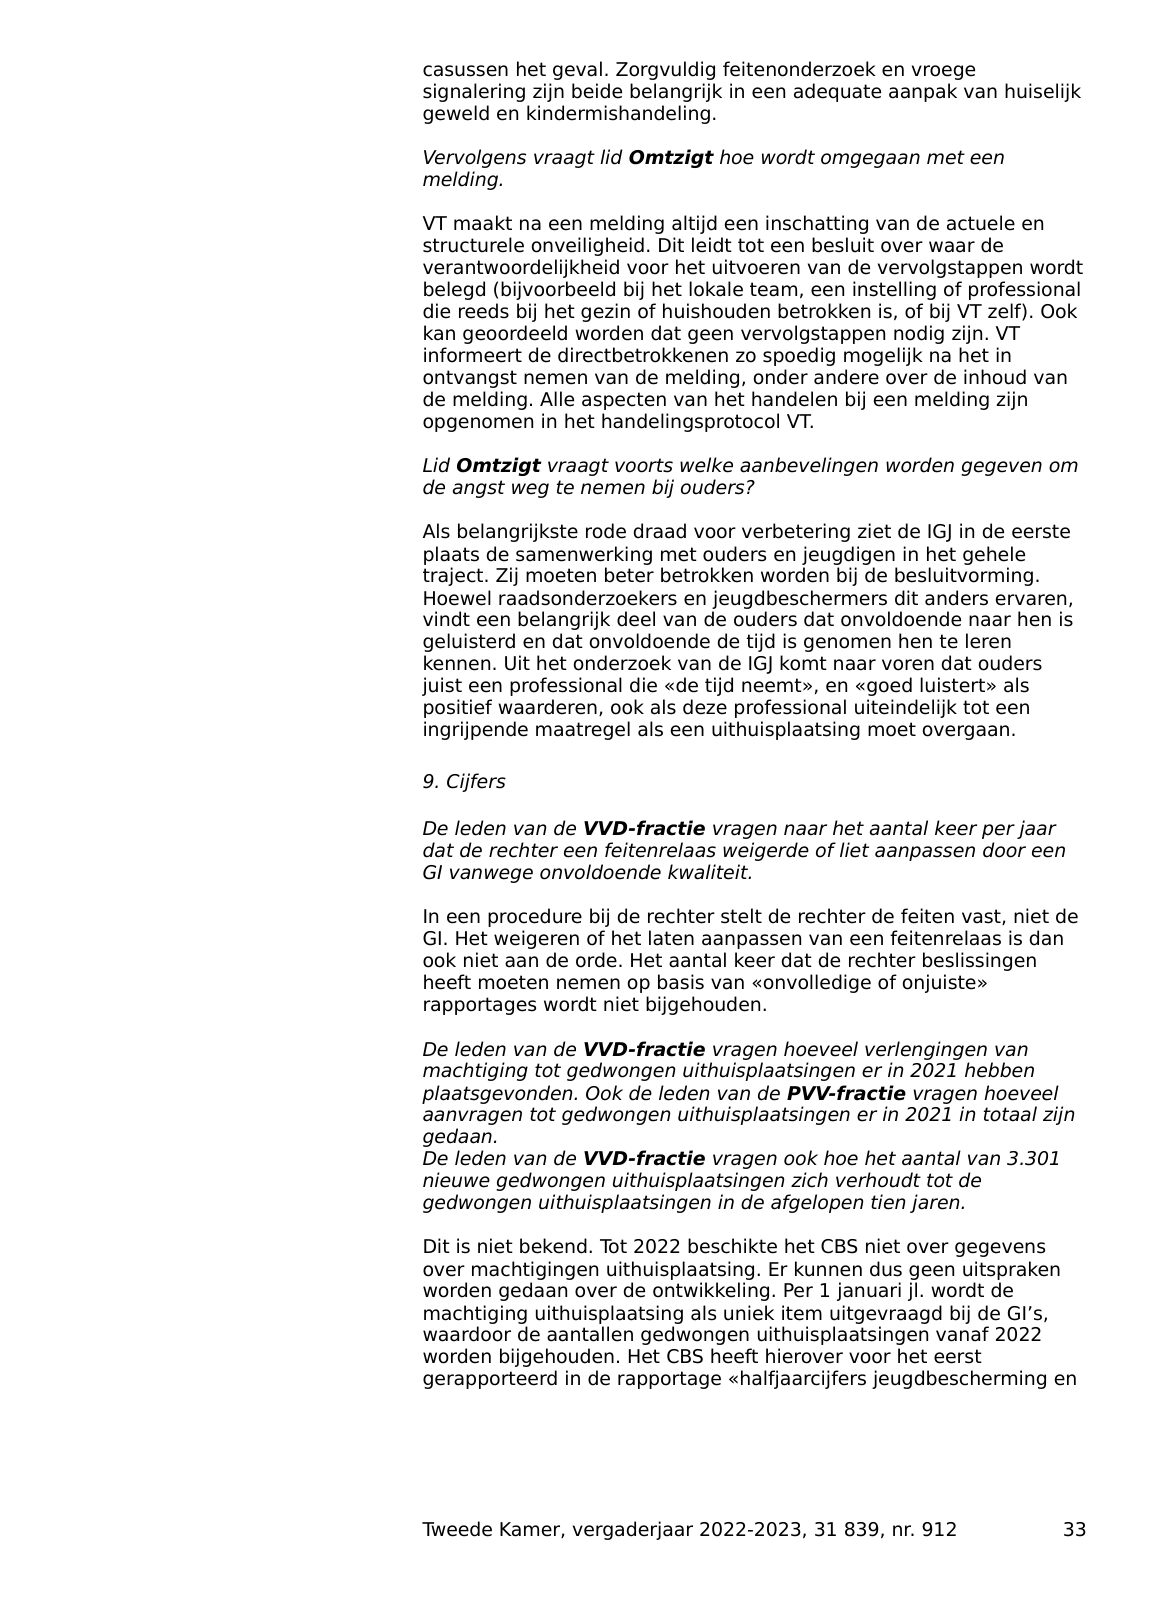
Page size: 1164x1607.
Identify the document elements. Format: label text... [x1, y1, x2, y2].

text casussen het geval. Zorgvuldig feitenonderzoek en vroege signalering zijn beide belangrijk in een adequate aanpak van huiselijk geweld en kindermishandeling. [422, 59, 1087, 125]
text Dit is niet bekend. Tot 2022 beschikte het CBS niet over gegevens over machtigingen uithuisplaatsing. Er kunnen dus geen uitspraken worden gedaan over de ontwikkeling. Per 1 januari jl. wordt de machtiging uithuisplaatsing als uniek item uitgevraagd bij de GI’s, waardoor de aantallen gedwongen uithuisplaatsingen vanaf 2022 worden bijgehouden. Het CBS heeft hierover voor het eerst gerapporteerd in de rapportage «halfjaarcijfers jeugdbescherming en [422, 1236, 1087, 1412]
subtitle 9. Cijfers [422, 771, 1087, 793]
text De leden van de VVD-fractie vragen naar het aantal keer per jaar dat de rechter een feitenrelaas weigerde of liet aanpassen door een GI vanwege onvoldoende kwaliteit. [422, 818, 1087, 884]
text Vervolgens vraagt lid Omtzigt hoe wordt omgegaan met een melding. [422, 147, 1087, 191]
text Lid Omtzigt vraagt voorts welke aanbevelingen worden gegeven om de angst weg te nemen bij ouders? [422, 455, 1087, 499]
text De leden van de VVD-fractie vragen ook hoe het aantal van 3.301 nieuwe gedwongen uithuisplaatsingen zich verhoudt tot de gedwongen uithuisplaatsingen in de afgelopen tien jaren. [422, 1148, 1087, 1214]
text De leden van de VVD-fractie vragen hoeveel verlengingen van machtiging tot gedwongen uithuisplaatsingen er in 2021 hebben plaatsgevonden. Ook de leden van de PVV-fractie vragen hoeveel aanvragen tot gedwongen uithuisplaatsingen er in 2021 in totaal zijn gedaan. [422, 1038, 1087, 1148]
text VT maakt na een melding altijd een inschatting van de actuele en structurele onveiligheid. Dit leidt tot een besluit over waar de verantwoordelijkheid voor het uitvoeren van de vervolgstappen wordt belegd (bijvoorbeeld bij het lokale team, een instelling of professional die reeds bij het gezin of huishouden betrokken is, of bij VT zelf). Ook kan geoordeeld worden dat geen vervolgstappen nodig zijn. VT informeert de directbetrokkenen zo spoedig mogelijk na het in ontvangst nemen van de melding, onder andere over de inhoud van de melding. Alle aspecten van het handelen bij een melding zijn opgenomen in het handelingsprotocol VT. [422, 213, 1087, 433]
text Als belangrijkste rode draad voor verbetering ziet de IGJ in de eerste plaats de samenwerking met ouders en jeugdigen in het gehele traject. Zij moeten beter betrokken worden bij de besluitvorming. Hoewel raadsonderzoekers en jeugdbeschermers dit anders ervaren, vindt een belangrijk deel van de ouders dat onvoldoende naar hen is geluisterd en dat onvoldoende de tijd is genomen hen te leren kennen. Uit het onderzoek van de IGJ komt naar voren dat ouders juist een professional die «de tijd neemt», en «goed luistert» als positief waarderen, ook als deze professional uiteindelijk tot een ingrijpende maatregel als een uithuisplaatsing moet overgaan. [422, 521, 1087, 741]
text In een procedure bij de rechter stelt de rechter de feiten vast, niet de GI. Het weigeren of het laten aanpassen van een feitenrelaas is dan ook niet aan de orde. Het aantal keer dat de rechter beslissingen heeft moeten nemen op basis van «onvolledige of onjuiste» rapportages wordt niet bijgehouden. [422, 906, 1087, 1016]
